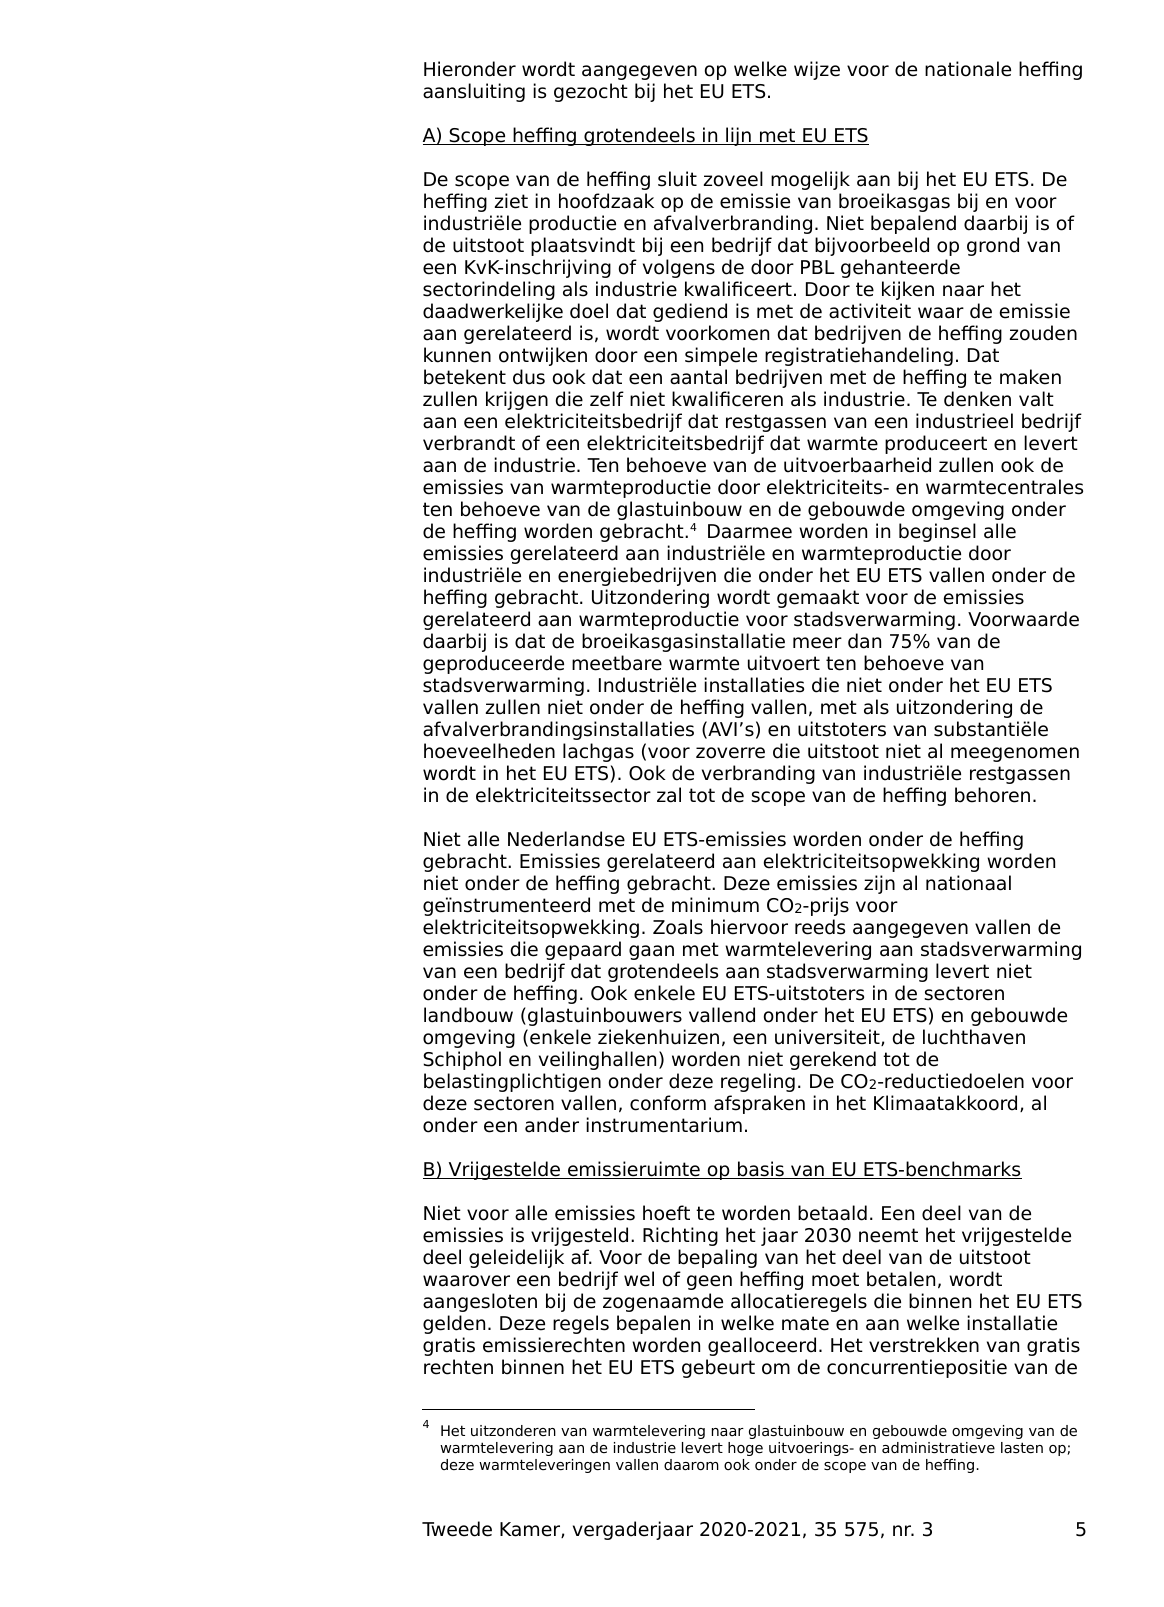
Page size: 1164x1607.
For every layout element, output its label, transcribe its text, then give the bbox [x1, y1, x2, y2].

text Niet alle Nederlandse EU ETS-emissies worden onder de heffing gebracht. Emissies gerelateerd aan elektriciteitsopwekking worden niet onder de heffing gebracht. Deze emissies zijn al nationaal geïnstrumenteerd met de minimum CO2-prijs voor elektriciteitsopwekking. Zoals hiervoor reeds aangegeven vallen de emissies die gepaard gaan met warmtelevering aan stadsverwarming van een bedrijf dat grotendeels aan stadsverwarming levert niet onder de heffing. Ook enkele EU ETS-uitstoters in de sectoren landbouw (glastuinbouwers vallend onder het EU ETS) en gebouwde omgeving (enkele ziekenhuizen, een universiteit, de luchthaven Schiphol en veilinghallen) worden niet gerekend tot de belastingplichtigen onder deze regeling. De CO2-reductiedoelen voor deze sectoren vallen, conform afspraken in het Klimaatakkoord, al onder een ander instrumentarium. [422, 829, 1087, 1137]
subtitle B) Vrijgestelde emissieruimte op basis van EU ETS-benchmarks [422, 1159, 1087, 1181]
subtitle A) Scope heffing grotendeels in lijn met EU ETS [422, 125, 1087, 147]
text Hieronder wordt aangegeven op welke wijze voor de nationale heffing aansluiting is gezocht bij het EU ETS. [422, 59, 1087, 103]
text Niet voor alle emissies hoeft te worden betaald. Een deel van de emissies is vrijgesteld. Richting het jaar 2030 neemt het vrijgestelde deel geleidelijk af. Voor de bepaling van het deel van de uitstoot waarover een bedrijf wel of geen heffing moet betalen, wordt aangesloten bij de zogenaamde allocatieregels die binnen het EU ETS gelden. Deze regels bepalen in welke mate en aan welke installatie gratis emissierechten worden gealloceerd. Het verstrekken van gratis rechten binnen het EU ETS gebeurt om de concurrentiepositie van de [422, 1203, 1087, 1379]
text De scope van de heffing sluit zoveel mogelijk aan bij het EU ETS. De heffing ziet in hoofdzaak op de emissie van broeikasgas bij en voor industriële productie en afvalverbranding. Niet bepalend daarbij is of de uitstoot plaatsvindt bij een bedrijf dat bijvoorbeeld op grond van een KvK-inschrijving of volgens de door PBL gehanteerde sectorindeling als industrie kwalificeert. Door te kijken naar het daadwerkelijke doel dat gediend is met de activiteit waar de emissie aan gerelateerd is, wordt voorkomen dat bedrijven de heffing zouden kunnen ontwijken door een simpele registratiehandeling. Dat betekent dus ook dat een aantal bedrijven met de heffing te maken zullen krijgen die zelf niet kwalificeren als industrie. Te denken valt aan een elektriciteitsbedrijf dat restgassen van een industrieel bedrijf verbrandt of een elektriciteitsbedrijf dat warmte produceert en levert aan de industrie. Ten behoeve van de uitvoerbaarheid zullen ook de emissies van warmteproductie door elektriciteits- en warmtecentrales ten behoeve van de glastuinbouw en de gebouwde omgeving onder de heffing worden gebracht. Daarmee worden in beginsel alle emissies gerelateerd aan industriële en warmteproductie door industriële en energiebedrijven die onder het EU ETS vallen onder de heffing gebracht. Uitzondering wordt gemaakt voor de emissies gerelateerd aan warmteproductie voor stadsverwarming. Voorwaarde daarbij is dat de broeikasgasinstallatie meer dan 75% van de geproduceerde meetbare warmte uitvoert ten behoeve van stadsverwarming. Industriële installaties die niet onder het EU ETS vallen zullen niet onder de heffing vallen, met als uitzondering de afvalverbrandingsinstallaties (AVI’s) en uitstoters van substantiële hoeveelheden lachgas (voor zoverre die uitstoot niet al meegenomen wordt in het EU ETS). Ook de verbranding van industriële restgassen in de elektriciteitssector zal tot de scope van de heffing behoren. [422, 169, 1087, 807]
text Het uitzonderen van warmtelevering naar glastuinbouw en gebouwde omgeving van de warmtelevering aan de industrie levert hoge uitvoerings- en administratieve lasten op; deze warmteleveringen vallen daarom ook onder de scope van de heffing. [422, 1418, 1087, 1474]
